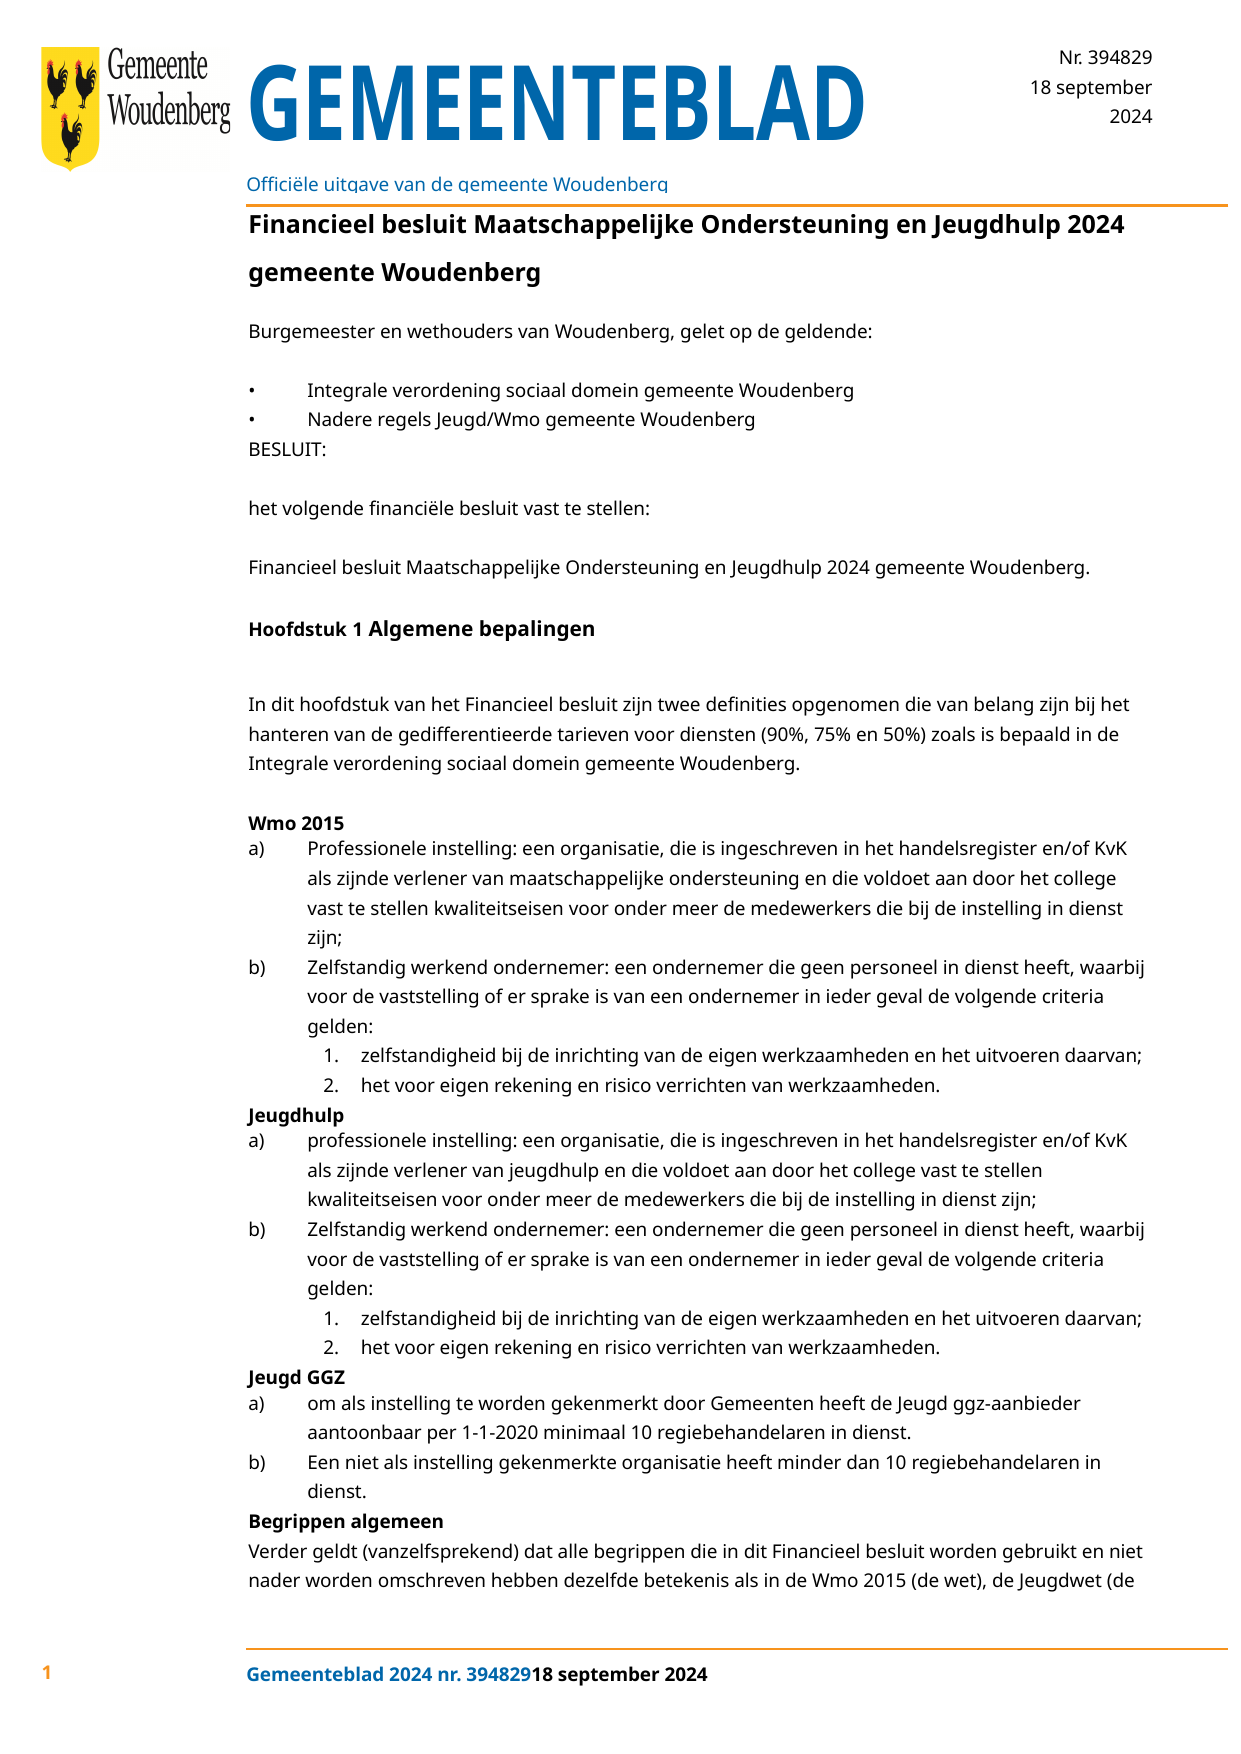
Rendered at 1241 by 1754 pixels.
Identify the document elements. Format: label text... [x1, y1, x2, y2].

list Zelfstandig werkend ondernemer: een ondernemer die geen personeel in dienst heeft, waarbij voor de vaststelling of er sprake is van een ondernemer in ieder geval de volgende criteria gelden: [248, 954, 1152, 1039]
text BESLUIT: [248, 436, 1152, 462]
list Professionele instelling: een organisatie, die is ingeschreven in het handelsregister en/of KvK als zijnde verlener van maatschappelijke ondersteuning en die voldoet aan door het college vast te stellen kwaliteitseisen voor onder meer de medewerkers die bij de instelling in dienst zijn; [248, 836, 1152, 950]
text Burgemeester en wethouders van Woudenberg, gelet op de geldende: [248, 318, 1152, 344]
text Hoofdstuk 1 Algemene bepalingen [248, 614, 1152, 642]
text Jeugdhulp [248, 1102, 1152, 1127]
text Begrippen algemeen [248, 1508, 1152, 1534]
list het voor eigen rekening en risico verrichten van werkzaamheden. [323, 1334, 1152, 1360]
text het volgende financiële besluit vast te stellen: [248, 495, 1152, 521]
list het voor eigen rekening en risico verrichten van werkzaamheden. [323, 1072, 1152, 1098]
text Wmo 2015 [248, 810, 1152, 836]
text In dit hoofdstuk van het Financieel besluit zijn twee definities opgenomen die van belang zijn bij het hanteren van de gedifferentieerde tarieven voor diensten (90%, 75% en 50%) zoals is bepaald in de Integrale verordening sociaal domein gemeente Woudenberg. [248, 691, 1152, 776]
text Financieel besluit Maatschappelijke Ondersteuning en Jeugdhulp 2024 gemeente Woudenberg. [248, 554, 1152, 580]
text Financieel besluit Maatschappelijke Ondersteuning en Jeugdhulp 2024 gemeente Woudenberg [248, 207, 1152, 288]
text Jeugd GGZ [248, 1364, 1152, 1390]
list Een niet als instelling gekenmerkte organisatie heeft minder dan 10 regiebehandelaren in dienst. [248, 1449, 1152, 1504]
picture [41, 47, 231, 172]
list Integrale verordening sociaal domein gemeente Woudenberg [248, 377, 1152, 403]
text Verder geldt (vanzelfsprekend) dat alle begrippen die in dit Financieel besluit worden gebruikt en niet nader worden omschreven hebben dezelfde betekenis als in de Wmo 2015 (de wet), de Jeugdwet (de [248, 1538, 1152, 1593]
list professionele instelling: een organisatie, die is ingeschreven in het handelsregister en/of KvK als zijnde verlener van jeugdhulp en die voldoet aan door het college vast te stellen kwaliteitseisen voor onder meer de medewerkers die bij de instelling in dienst zijn; [248, 1127, 1152, 1212]
list Zelfstandig werkend ondernemer: een ondernemer die geen personeel in dienst heeft, waarbij voor de vaststelling of er sprake is van een ondernemer in ieder geval de volgende criteria gelden: [248, 1216, 1152, 1301]
list Nadere regels Jeugd/Wmo gemeente Woudenberg [248, 407, 1152, 432]
list zelfstandigheid bij de inrichting van de eigen werkzaamheden en het uitvoeren daarvan; [323, 1305, 1152, 1331]
list om als instelling te worden gekenmerkt door Gemeenten heeft de Jeugd ggz-aanbieder aantoonbaar per 1-1-2020 minimaal 10 regiebehandelaren in dienst. [248, 1390, 1152, 1445]
list zelfstandigheid bij de inrichting van de eigen werkzaamheden en het uitvoeren daarvan; [323, 1043, 1152, 1068]
